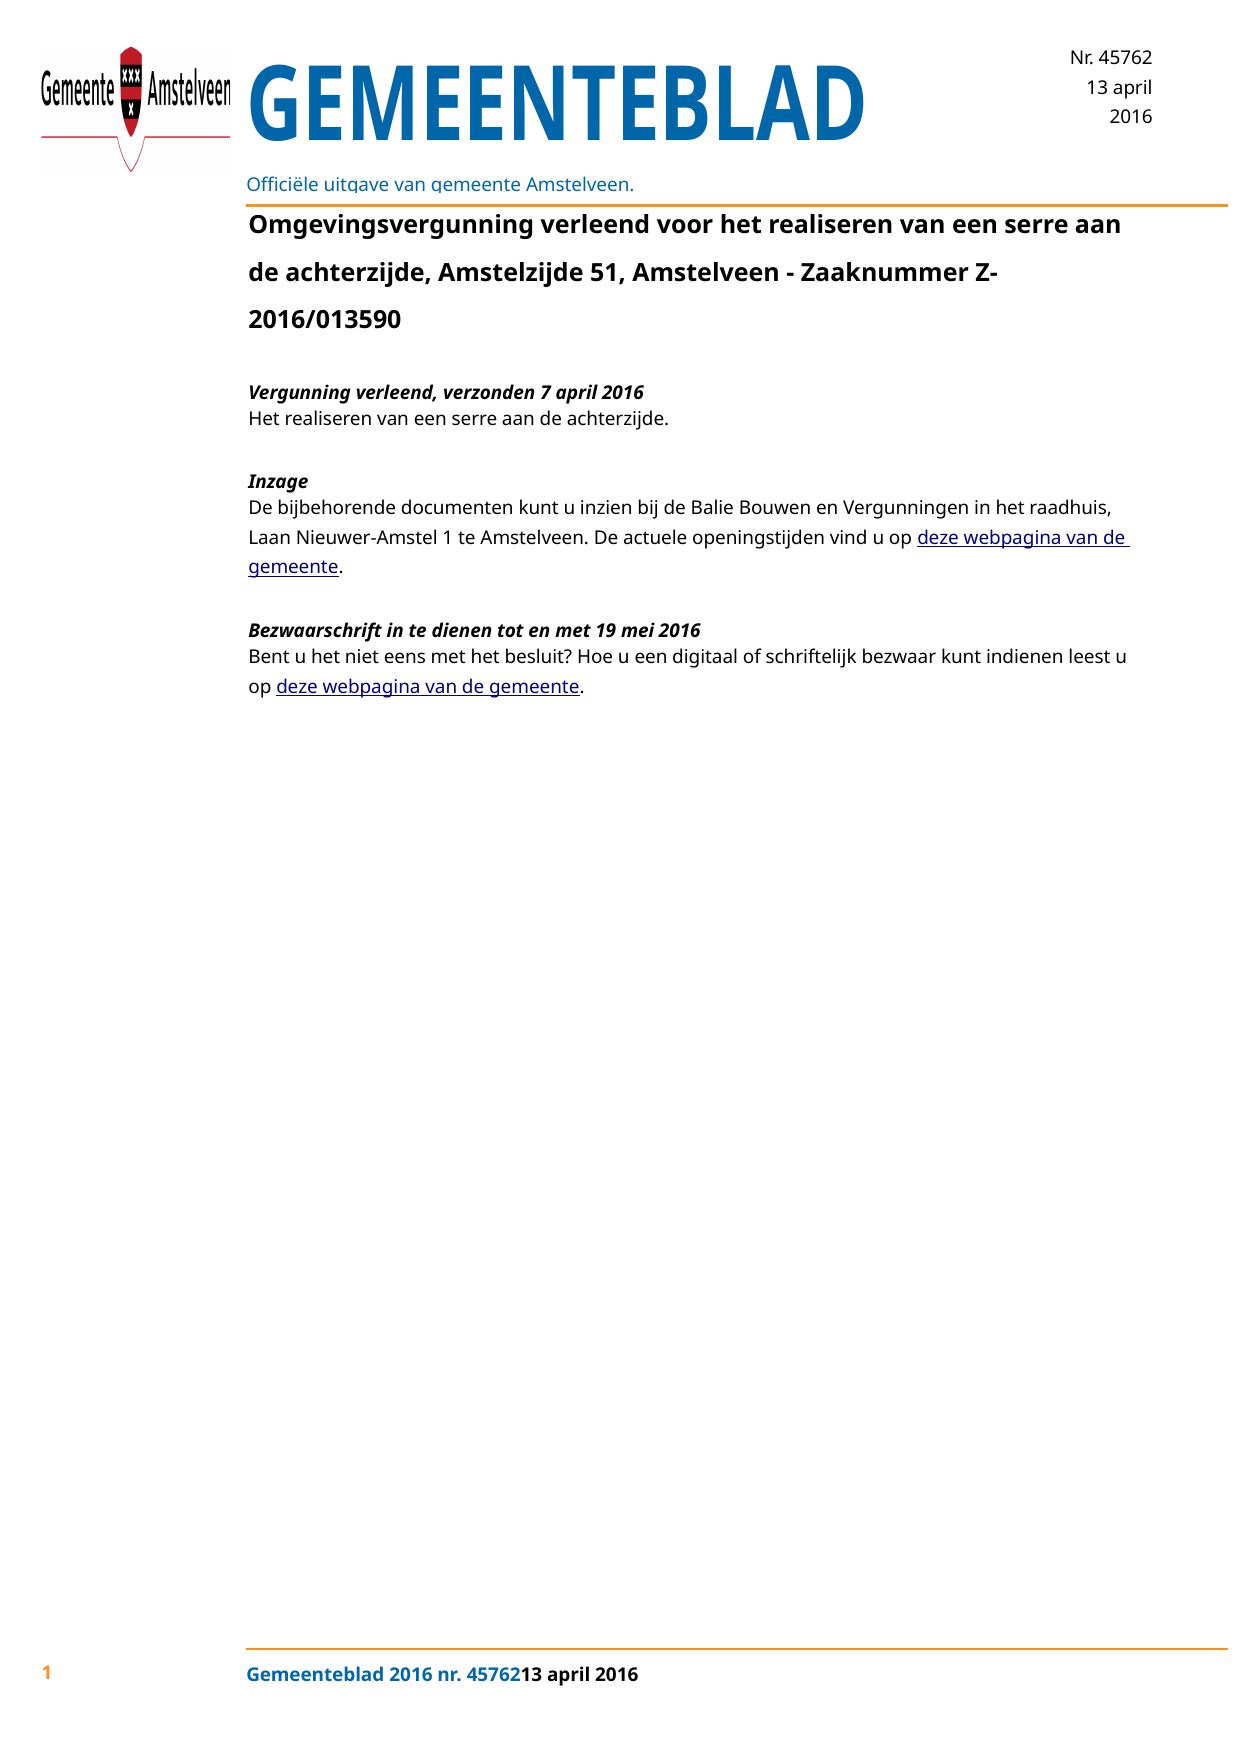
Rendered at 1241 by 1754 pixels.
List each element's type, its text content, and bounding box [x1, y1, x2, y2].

text Bezwaarschrift in te dienen tot en met 19 mei 2016 [248, 618, 1152, 643]
text Bent u het niet eens met het besluit? Hoe u een digitaal of schriftelijk bezwaar kunt indienen leest u op deze webpagina van de gemeente. [248, 643, 1152, 699]
text Vergunning verleend, verzonden 7 april 2016 [248, 379, 1152, 405]
text Inzage [248, 469, 1152, 494]
picture [41, 47, 231, 172]
text De bijbehorende documenten kunt u inzien bij de Balie Bouwen en Vergunningen in het raadhuis, Laan Nieuwer-Amstel 1 te Amstelveen. De actuele openingstijden vind u op deze webpagina van de gemeente. [248, 494, 1152, 579]
text Omgevingsvergunning verleend voor het realiseren van een serre aan de achterzijde, Amstelzijde 51, Amstelveen - Zaaknummer Z-2016/013590 [248, 207, 1152, 336]
text Het realiseren van een serre aan de achterzijde. [248, 405, 1152, 431]
